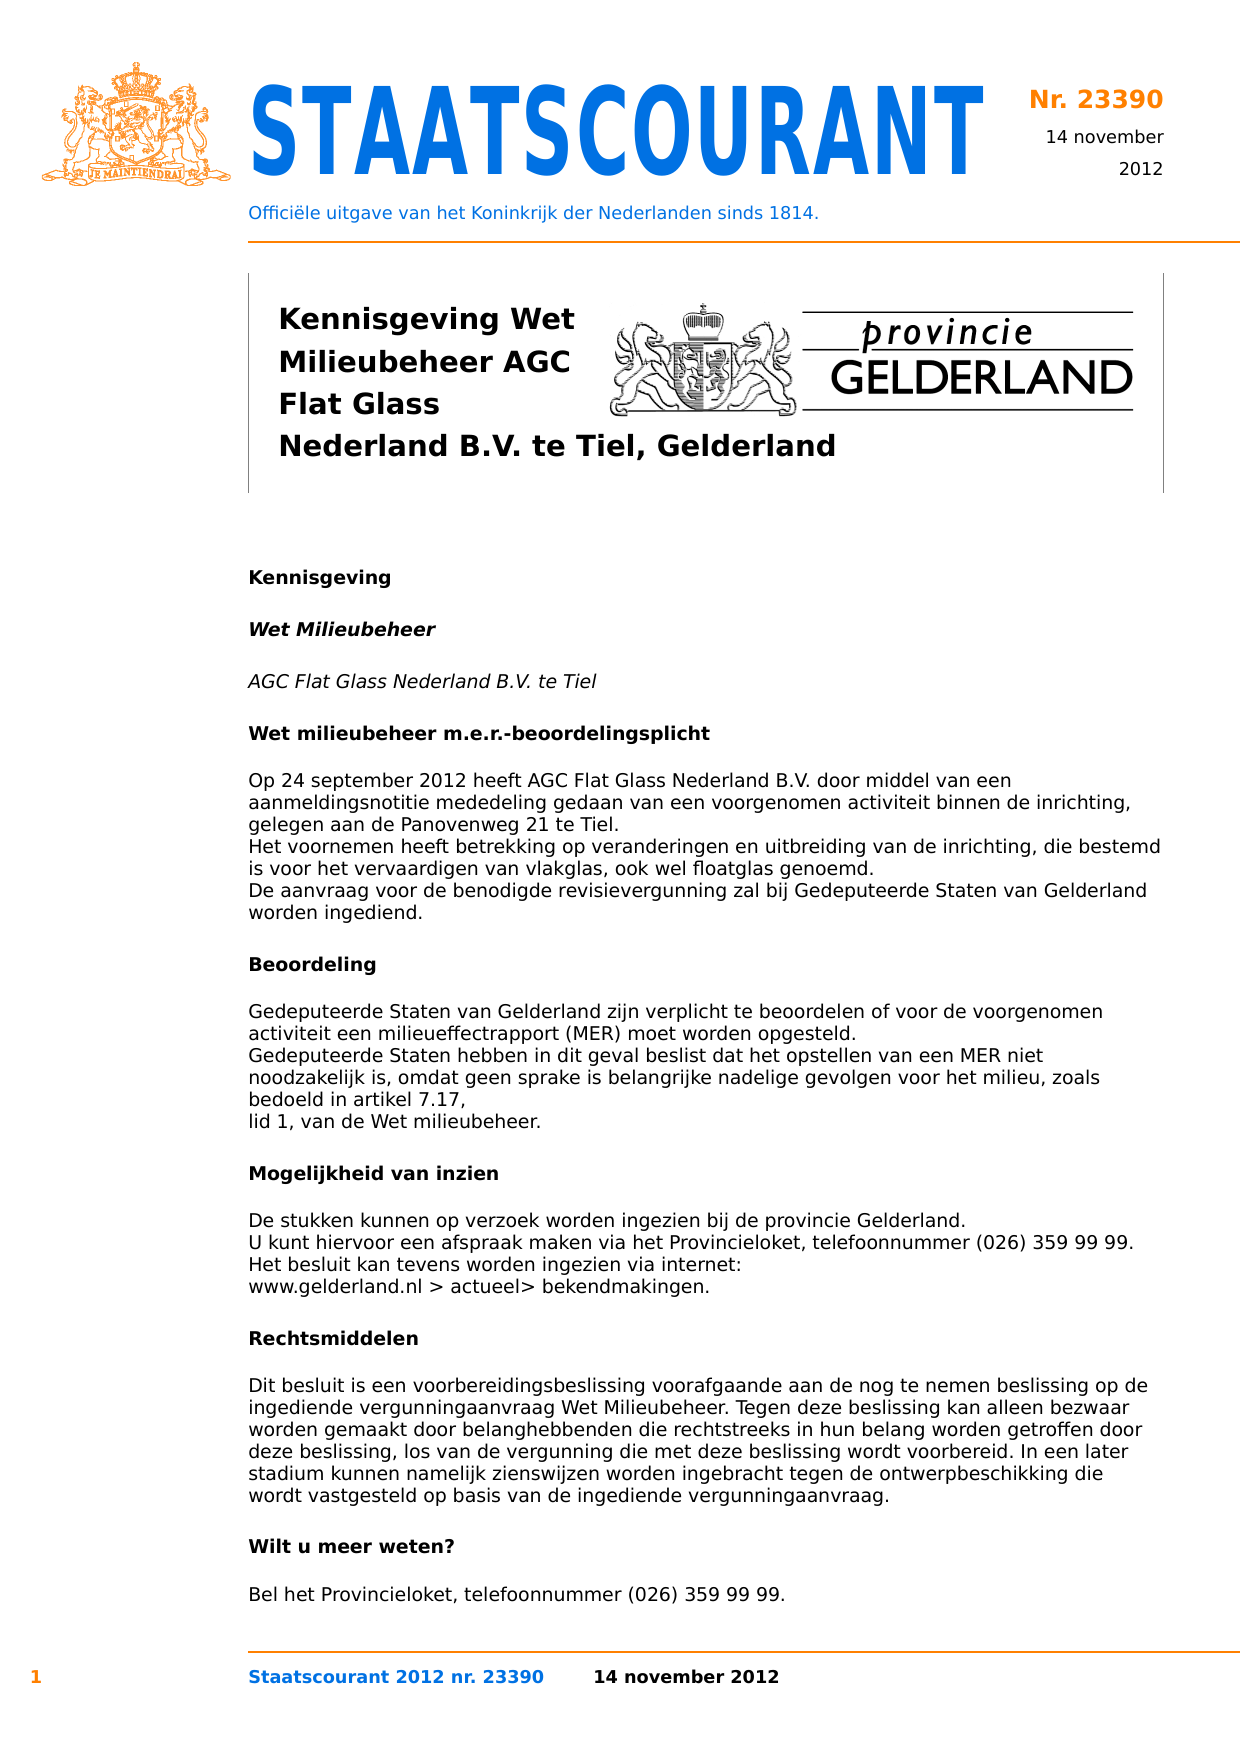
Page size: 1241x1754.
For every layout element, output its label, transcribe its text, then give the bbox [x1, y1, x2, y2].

text U kunt hiervoor een afspraak maken via het Provincieloket, telefoonnummer (026) 359 99 99. [248, 1232, 1163, 1254]
subtitle Rechtsmiddelen [248, 1328, 1163, 1349]
table_header Nr. 23390 [998, 62, 1240, 121]
text Het besluit kan tevens worden ingezien via internet: [248, 1254, 1163, 1276]
text Gedeputeerde Staten hebben in dit geval beslist dat het opstellen van een MER niet noodzakelijk is, omdat geen sprake is belangrijke nadelige gevolgen voor het milieu, zoals bedoeld in artikel 7.17, [248, 1045, 1163, 1111]
table_cell Officiële uitgave van het Koninkrijk der Nederlanden sinds 1814. [248, 203, 1240, 241]
table_header STAATSCOURANT [248, 62, 998, 203]
text De stukken kunnen op verzoek worden ingezien bij de provincie Gelderland. [248, 1210, 1163, 1232]
text lid 1, van de Wet milieubeheer. [248, 1111, 1163, 1133]
subtitle Wet Milieubeheer [248, 619, 1163, 641]
text Op 24 september 2012 heeft AGC Flat Glass Nederland B.V. door middel van een aanmeldingsnotitie mededeling gedaan van een voorgenomen activiteit binnen de inrichting, gelegen aan de Panovenweg 21 te Tiel. [248, 770, 1163, 836]
subtitle Beoordeling [248, 954, 1163, 976]
text Het voornemen heeft betrekking op veranderingen en uitbreiding van de inrichting, die bestemd is voor het vervaardigen van vlakglas, ook wel floatglas genoemd. [248, 836, 1163, 880]
table_header [25, 62, 248, 241]
subtitle Wet milieubeheer m.e.r.-beoordelingsplicht [248, 723, 1163, 745]
subtitle Kennisgeving Wet Milieubeheer AGC Flat Glass Nederland B.V. te Tiel, Gelderland [249, 273, 1163, 493]
subtitle AGC Flat Glass Nederland B.V. te Tiel [248, 671, 1163, 693]
table_cell 14 november [998, 121, 1240, 153]
picture [41, 62, 231, 186]
text Dit besluit is een voorbereidingsbeslissing voorafgaande aan de nog te nemen beslissing op de ingediende vergunningaanvraag Wet Milieubeheer. Tegen deze beslissing kan alleen bezwaar worden gemaakt door belanghebbenden die rechtstreeks in hun belang worden getroffen door deze beslissing, los van de vergunning die met deze beslissing wordt voorbereid. In een later stadium kunnen namelijk zienswijzen worden ingebracht tegen de ontwerpbeschikking die wordt vastgesteld op basis van de ingediende vergunningaanvraag. [248, 1374, 1163, 1506]
text Bel het Provincieloket, telefoonnummer (026) 359 99 99. [248, 1583, 1163, 1605]
subtitle Wilt u meer weten? [248, 1536, 1163, 1558]
subtitle Mogelijkheid van inzien [248, 1163, 1163, 1185]
table_cell 2012 [998, 153, 1240, 203]
text Gedeputeerde Staten van Gelderland zijn verplicht te beoordelen of voor de voorgenomen activiteit een milieueffectrapport (MER) moet worden opgesteld. [248, 1001, 1163, 1045]
picture [607, 302, 1134, 421]
text www.gelderland.nl > actueel> bekendmakingen. [248, 1276, 1163, 1298]
subtitle Kennisgeving [248, 567, 1163, 589]
text De aanvraag voor de benodigde revisievergunning zal bij Gedeputeerde Staten van Gelderland worden ingediend. [248, 880, 1163, 924]
